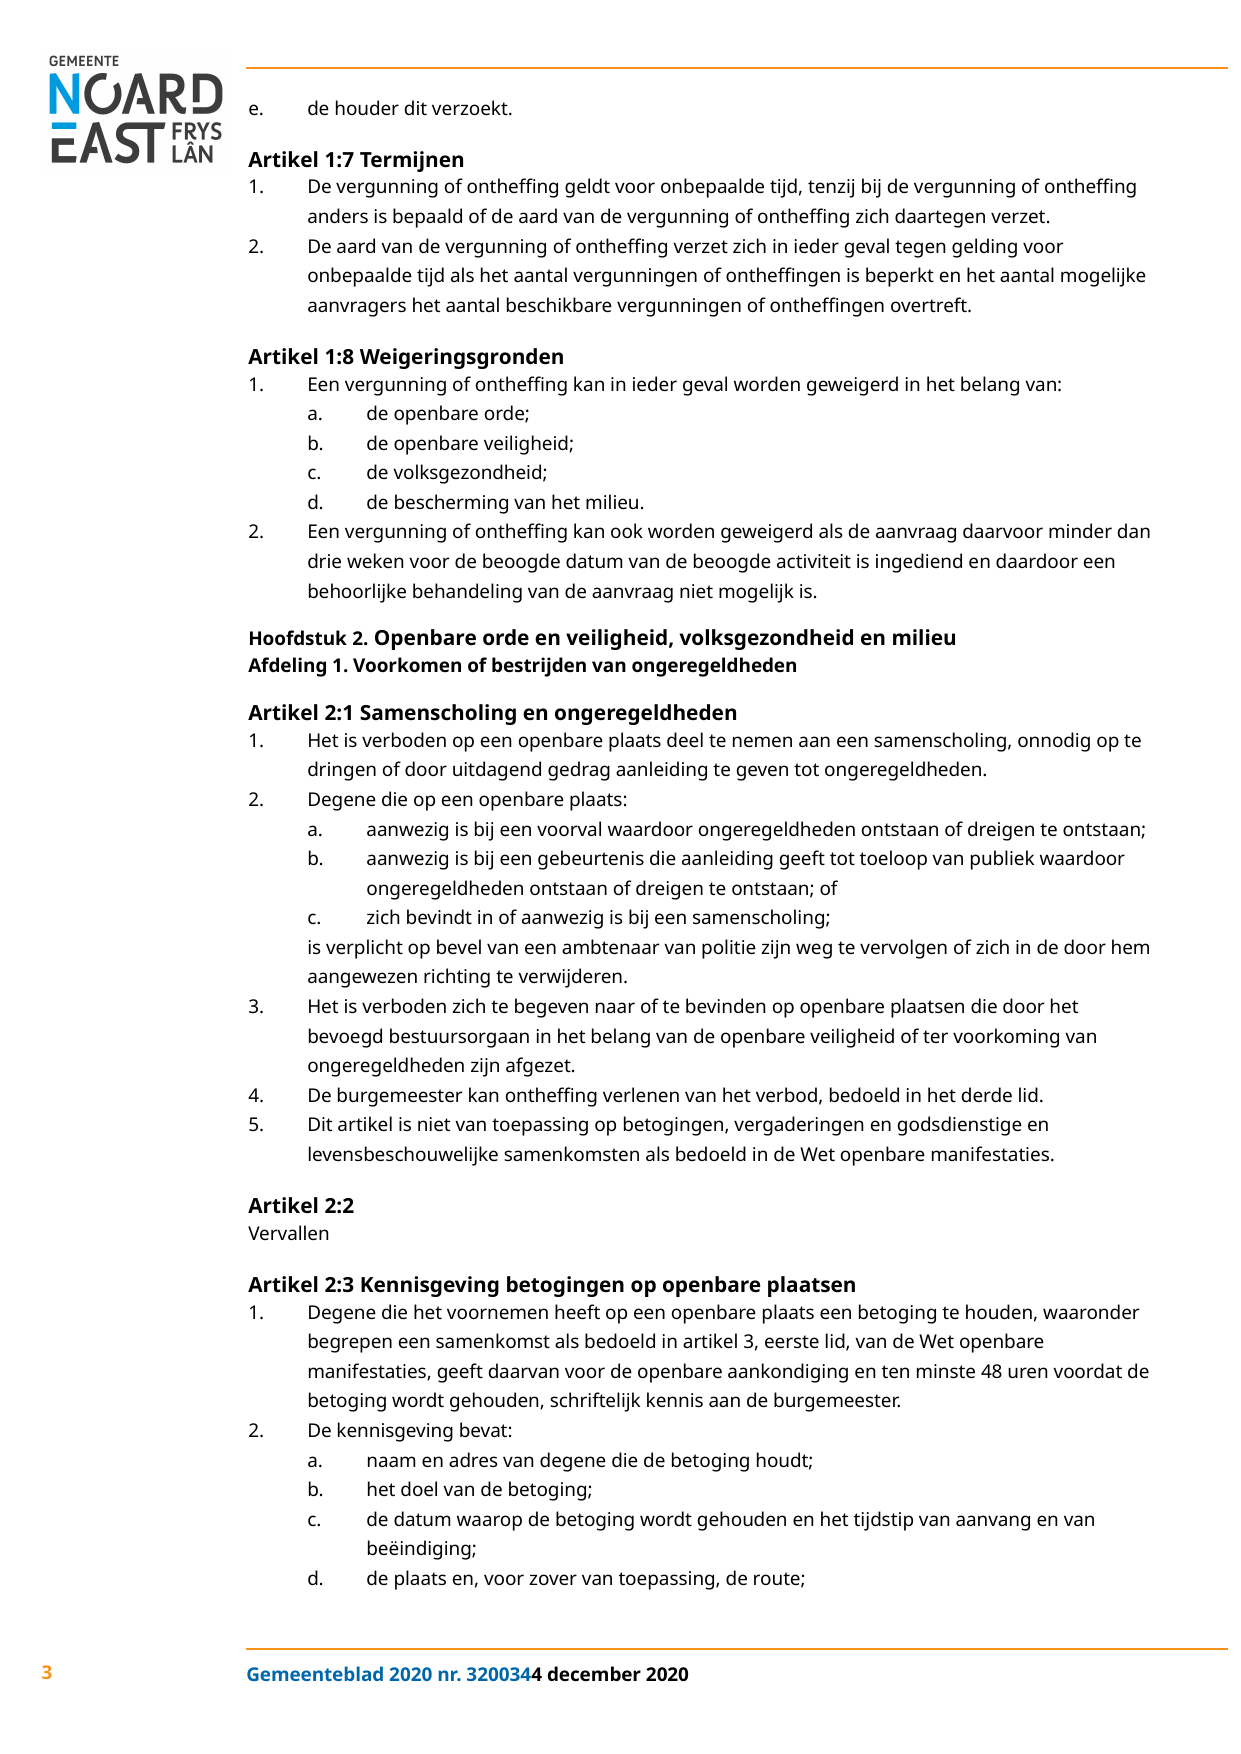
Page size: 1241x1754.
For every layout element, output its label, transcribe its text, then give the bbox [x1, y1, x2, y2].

list de datum waarop de betoging wordt gehouden en het tijdstip van aanvang en van beëindiging; [307, 1506, 1152, 1561]
list de openbare orde; [307, 400, 1152, 426]
text Vervallen [248, 1220, 1152, 1246]
text Artikel 2:1 Samenscholing en ongeregeldheden [248, 698, 1152, 727]
list Degene die het voornemen heeft op een openbare plaats een betoging te houden, waaronder begrepen een samenkomst als bedoeld in artikel 3, eerste lid, van de Wet openbare manifestaties, geeft daarvan voor de openbare aankondiging en ten minste 48 uren voordat de betoging wordt gehouden, schriftelijk kennis aan de burgemeester. [248, 1299, 1152, 1413]
list naam en adres van degene die de betoging houdt; [307, 1447, 1152, 1472]
list zich bevindt in of aanwezig is bij een samenscholing; [307, 904, 1152, 930]
list de bescherming van het milieu. [307, 489, 1152, 515]
list Het is verboden op een openbare plaats deel te nemen aan een samenscholing, onnodig op te dringen of door uitdagend gedrag aanleiding te geven tot ongeregeldheden. [248, 727, 1152, 782]
list De burgemeester kan ontheffing verlenen van het verbod, bedoeld in het derde lid. [248, 1082, 1152, 1108]
list het doel van de betoging; [307, 1476, 1152, 1502]
list Een vergunning of ontheffing kan ook worden geweigerd als de aanvraag daarvoor minder dan drie weken voor de beoogde datum van de beoogde activiteit is ingediend en daardoor een behoorlijke behandeling van de aanvraag niet mogelijk is. [248, 519, 1152, 604]
list aanwezig is bij een voorval waardoor ongeregeldheden ontstaan of dreigen te ontstaan; [307, 816, 1152, 841]
text Afdeling 1. Voorkomen of bestrijden van ongeregeldheden [248, 652, 1152, 678]
list Een vergunning of ontheffing kan in ieder geval worden geweigerd in het belang van: [248, 371, 1152, 397]
text Artikel 1:8 Weigeringsgronden [248, 342, 1152, 371]
list de volksgezondheid; [307, 459, 1152, 485]
list Het is verboden zich te begeven naar of te bevinden op openbare plaatsen die door het bevoegd bestuursorgaan in het belang van de openbare veiligheid of ter voorkoming van ongeregeldheden zijn afgezet. [248, 993, 1152, 1078]
text Hoofdstuk 2. Openbare orde en veiligheid, volksgezondheid en milieu [248, 623, 1152, 652]
text Artikel 1:7 Termijnen [248, 145, 1152, 174]
list De aard van de vergunning of ontheffing verzet zich in ieder geval tegen gelding voor onbepaalde tijd als het aantal vergunningen of ontheffingen is beperkt en het aantal mogelijke aanvragers het aantal beschikbare vergunningen of ontheffingen overtreft. [248, 233, 1152, 318]
list de houder dit verzoekt. [248, 95, 1152, 121]
picture [41, 47, 231, 172]
list de plaats en, voor zover van toepassing, de route; [307, 1565, 1152, 1591]
list Dit artikel is niet van toepassing op betogingen, vergaderingen en godsdienstige en levensbeschouwelijke samenkomsten als bedoeld in de Wet openbare manifestaties. [248, 1112, 1152, 1167]
list Degene die op een openbare plaats: [248, 786, 1152, 812]
list De kennisgeving bevat: [248, 1417, 1152, 1443]
list is verplicht op bevel van een ambtenaar van politie zijn weg te vervolgen of zich in de door hem aangewezen richting te verwijderen. [248, 934, 1152, 989]
list De vergunning of ontheffing geldt voor onbepaalde tijd, tenzij bij de vergunning of ontheffing anders is bepaald of de aard van de vergunning of ontheffing zich daartegen verzet. [248, 174, 1152, 229]
list de openbare veiligheid; [307, 430, 1152, 456]
text Artikel 2:3 Kennisgeving betogingen op openbare plaatsen [248, 1270, 1152, 1299]
text Artikel 2:2 [248, 1192, 1152, 1220]
list aanwezig is bij een gebeurtenis die aanleiding geeft tot toeloop van publiek waardoor ongeregeldheden ontstaan of dreigen te ontstaan; of [307, 845, 1152, 901]
